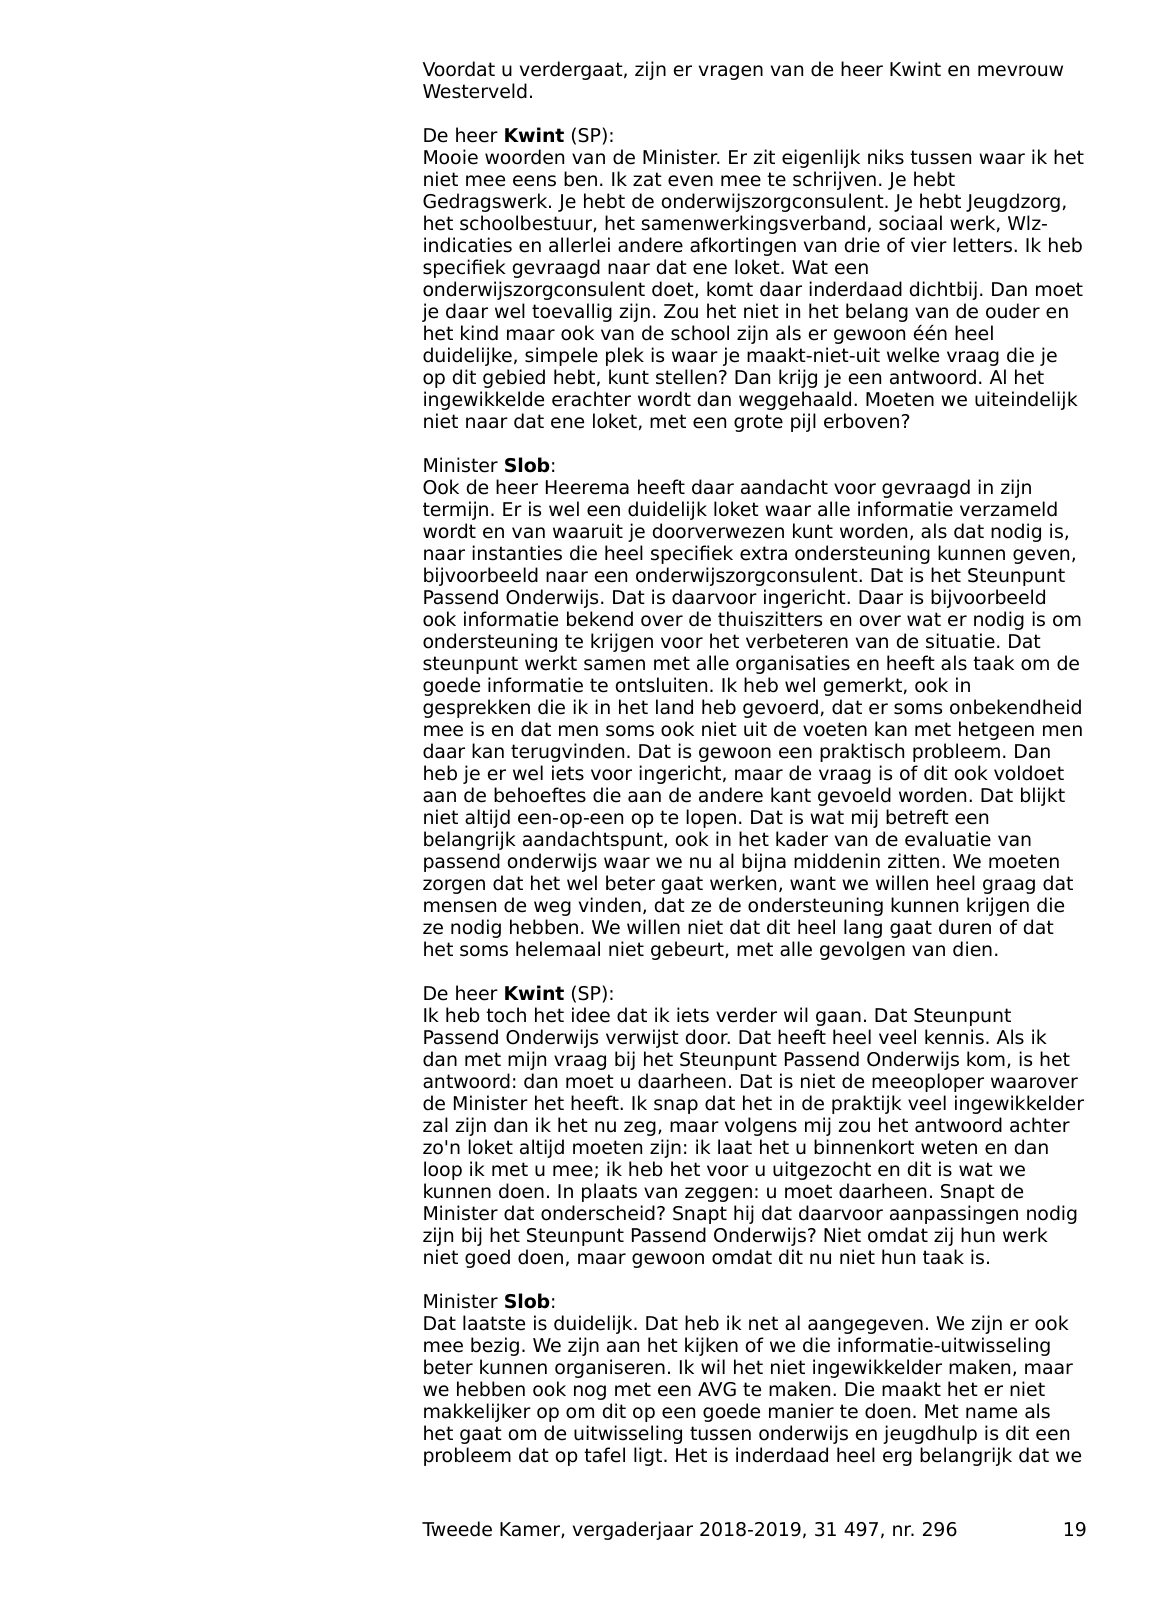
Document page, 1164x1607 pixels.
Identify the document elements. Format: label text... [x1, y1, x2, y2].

text Minister Slob: [422, 1291, 1087, 1313]
text Dat laatste is duidelijk. Dat heb ik net al aangegeven. We zijn er ook mee bezig. We zijn aan het kijken of we die informatie-uitwisseling beter kunnen organiseren. Ik wil het niet ingewikkelder maken, maar we hebben ook nog met een AVG te maken. Die maakt het er niet makkelijker op om dit op een goede manier te doen. Met name als het gaat om de uitwisseling tussen onderwijs en jeugdhulp is dit een probleem dat op tafel ligt. Het is inderdaad heel erg belangrijk dat we [422, 1313, 1087, 1467]
text De heer Kwint (SP): [422, 983, 1087, 1005]
text Ook de heer Heerema heeft daar aandacht voor gevraagd in zijn termijn. Er is wel een duidelijk loket waar alle informatie verzameld wordt en van waaruit je doorverwezen kunt worden, als dat nodig is, naar instanties die heel specifiek extra ondersteuning kunnen geven, bijvoorbeeld naar een onderwijszorgconsulent. Dat is het Steunpunt Passend Onderwijs. Dat is daarvoor ingericht. Daar is bijvoorbeeld ook informatie bekend over de thuiszitters en over wat er nodig is om ondersteuning te krijgen voor het verbeteren van de situatie. Dat steunpunt werkt samen met alle organisaties en heeft als taak om de goede informatie te ontsluiten. Ik heb wel gemerkt, ook in gesprekken die ik in het land heb gevoerd, dat er soms onbekendheid mee is en dat men soms ook niet uit de voeten kan met hetgeen men daar kan terugvinden. Dat is gewoon een praktisch probleem. Dan heb je er wel iets voor ingericht, maar de vraag is of dit ook voldoet aan de behoeftes die aan de andere kant gevoeld worden. Dat blijkt niet altijd een-op-een op te lopen. Dat is wat mij betreft een belangrijk aandachtspunt, ook in het kader van de evaluatie van passend onderwijs waar we nu al bijna middenin zitten. We moeten zorgen dat het wel beter gaat werken, want we willen heel graag dat mensen de weg vinden, dat ze de ondersteuning kunnen krijgen die ze nodig hebben. We willen niet dat dit heel lang gaat duren of dat het soms helemaal niet gebeurt, met alle gevolgen van dien. [422, 477, 1087, 961]
text Voordat u verdergaat, zijn er vragen van de heer Kwint en mevrouw Westerveld. [422, 59, 1087, 103]
text De heer Kwint (SP): [422, 125, 1087, 147]
text Ik heb toch het idee dat ik iets verder wil gaan. Dat Steunpunt Passend Onderwijs verwijst door. Dat heeft heel veel kennis. Als ik dan met mijn vraag bij het Steunpunt Passend Onderwijs kom, is het antwoord: dan moet u daarheen. Dat is niet de meeoploper waarover de Minister het heeft. Ik snap dat het in de praktijk veel ingewikkelder zal zijn dan ik het nu zeg, maar volgens mij zou het antwoord achter zo'n loket altijd moeten zijn: ik laat het u binnenkort weten en dan loop ik met u mee; ik heb het voor u uitgezocht en dit is wat we kunnen doen. In plaats van zeggen: u moet daarheen. Snapt de Minister dat onderscheid? Snapt hij dat daarvoor aanpassingen nodig zijn bij het Steunpunt Passend Onderwijs? Niet omdat zij hun werk niet goed doen, maar gewoon omdat dit nu niet hun taak is. [422, 1005, 1087, 1268]
text Minister Slob: [422, 455, 1087, 477]
text Mooie woorden van de Minister. Er zit eigenlijk niks tussen waar ik het niet mee eens ben. Ik zat even mee te schrijven. Je hebt Gedragswerk. Je hebt de onderwijszorgconsulent. Je hebt Jeugdzorg, het schoolbestuur, het samenwerkingsverband, sociaal werk, Wlz-indicaties en allerlei andere afkortingen van drie of vier letters. Ik heb specifiek gevraagd naar dat ene loket. Wat een onderwijszorgconsulent doet, komt daar inderdaad dichtbij. Dan moet je daar wel toevallig zijn. Zou het niet in het belang van de ouder en het kind maar ook van de school zijn als er gewoon één heel duidelijke, simpele plek is waar je maakt-niet-uit welke vraag die je op dit gebied hebt, kunt stellen? Dan krijg je een antwoord. Al het ingewikkelde erachter wordt dan weggehaald. Moeten we uiteindelijk niet naar dat ene loket, met een grote pijl erboven? [422, 147, 1087, 433]
